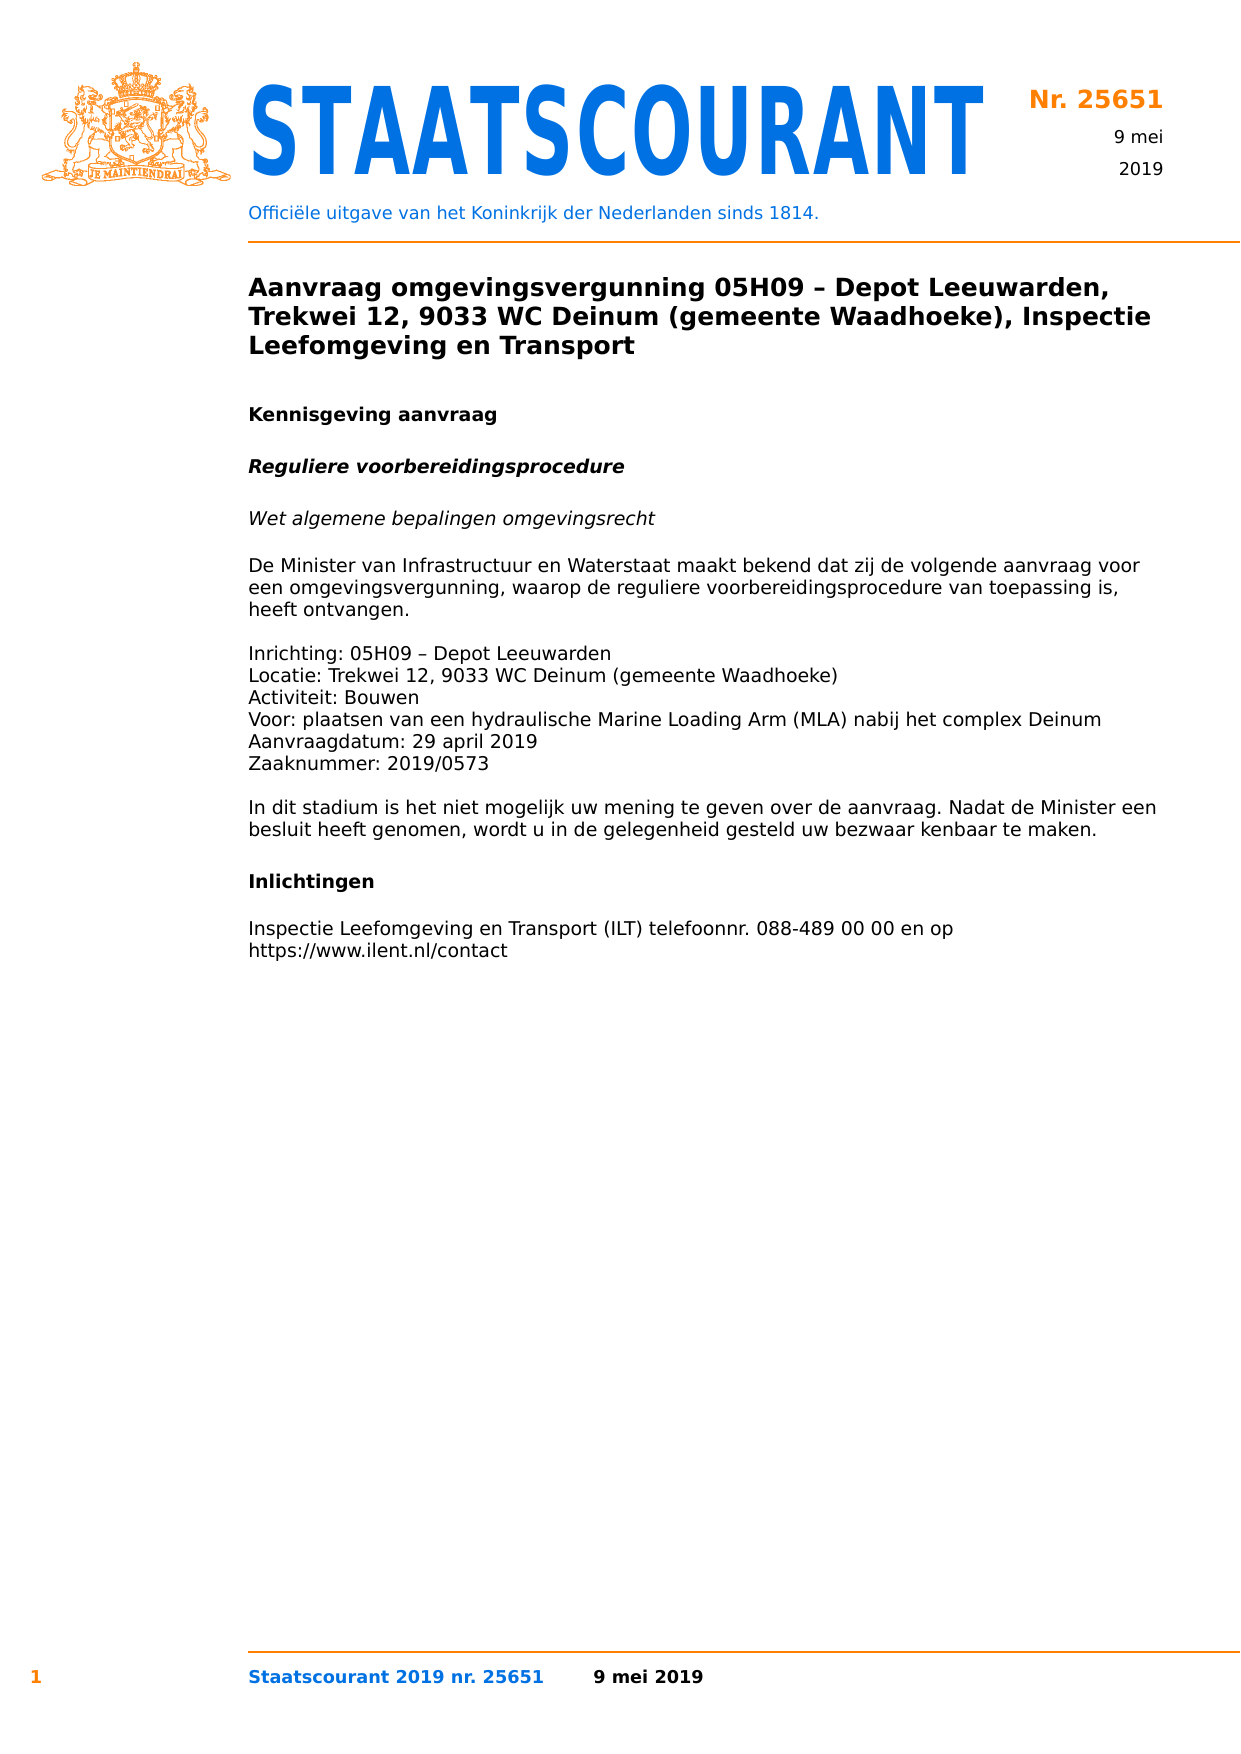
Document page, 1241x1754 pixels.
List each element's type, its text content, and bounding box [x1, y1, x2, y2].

subtitle Aanvraag omgevingsvergunning 05H09 – Depot Leeuwarden, Trekwei 12, 9033 WC Deinum (gemeente Waadhoeke), Inspectie Leefomgeving en Transport [248, 273, 1163, 361]
text Aanvraagdatum: 29 april 2019 [248, 731, 1163, 753]
picture [41, 62, 231, 186]
text Inrichting: 05H09 – Depot Leeuwarden [248, 643, 1163, 665]
table_cell 9 mei [998, 121, 1240, 153]
table_header STAATSCOURANT [248, 62, 998, 203]
table_cell Officiële uitgave van het Koninkrijk der Nederlanden sinds 1814. [248, 203, 1240, 241]
table_header [25, 62, 248, 241]
text Inspectie Leefomgeving en Transport (ILT) telefoonnr. 088-489 00 00 en op https://www.ilent.nl/contact [248, 918, 1163, 962]
subtitle Wet algemene bepalingen omgevingsrecht [248, 508, 1163, 530]
text Activiteit: Bouwen [248, 687, 1163, 709]
text Locatie: Trekwei 12, 9033 WC Deinum (gemeente Waadhoeke) [248, 665, 1163, 687]
subtitle Inlichtingen [248, 871, 1163, 893]
subtitle Reguliere voorbereidingsprocedure [248, 456, 1163, 478]
text In dit stadium is het niet mogelijk uw mening te geven over de aanvraag. Nadat de Minister een besluit heeft genomen, wordt u in de gelegenheid gesteld uw bezwaar kenbaar te maken. [248, 797, 1163, 841]
table_header Nr. 25651 [998, 62, 1240, 121]
text Voor: plaatsen van een hydraulische Marine Loading Arm (MLA) nabij het complex Deinum [248, 709, 1163, 731]
table_cell 2019 [998, 153, 1240, 203]
subtitle Kennisgeving aanvraag [248, 404, 1163, 426]
text De Minister van Infrastructuur en Waterstaat maakt bekend dat zij de volgende aanvraag voor een omgevingsvergunning, waarop de reguliere voorbereidingsprocedure van toepassing is, heeft ontvangen. [248, 555, 1163, 621]
text Zaaknummer: 2019/0573 [248, 753, 1163, 775]
